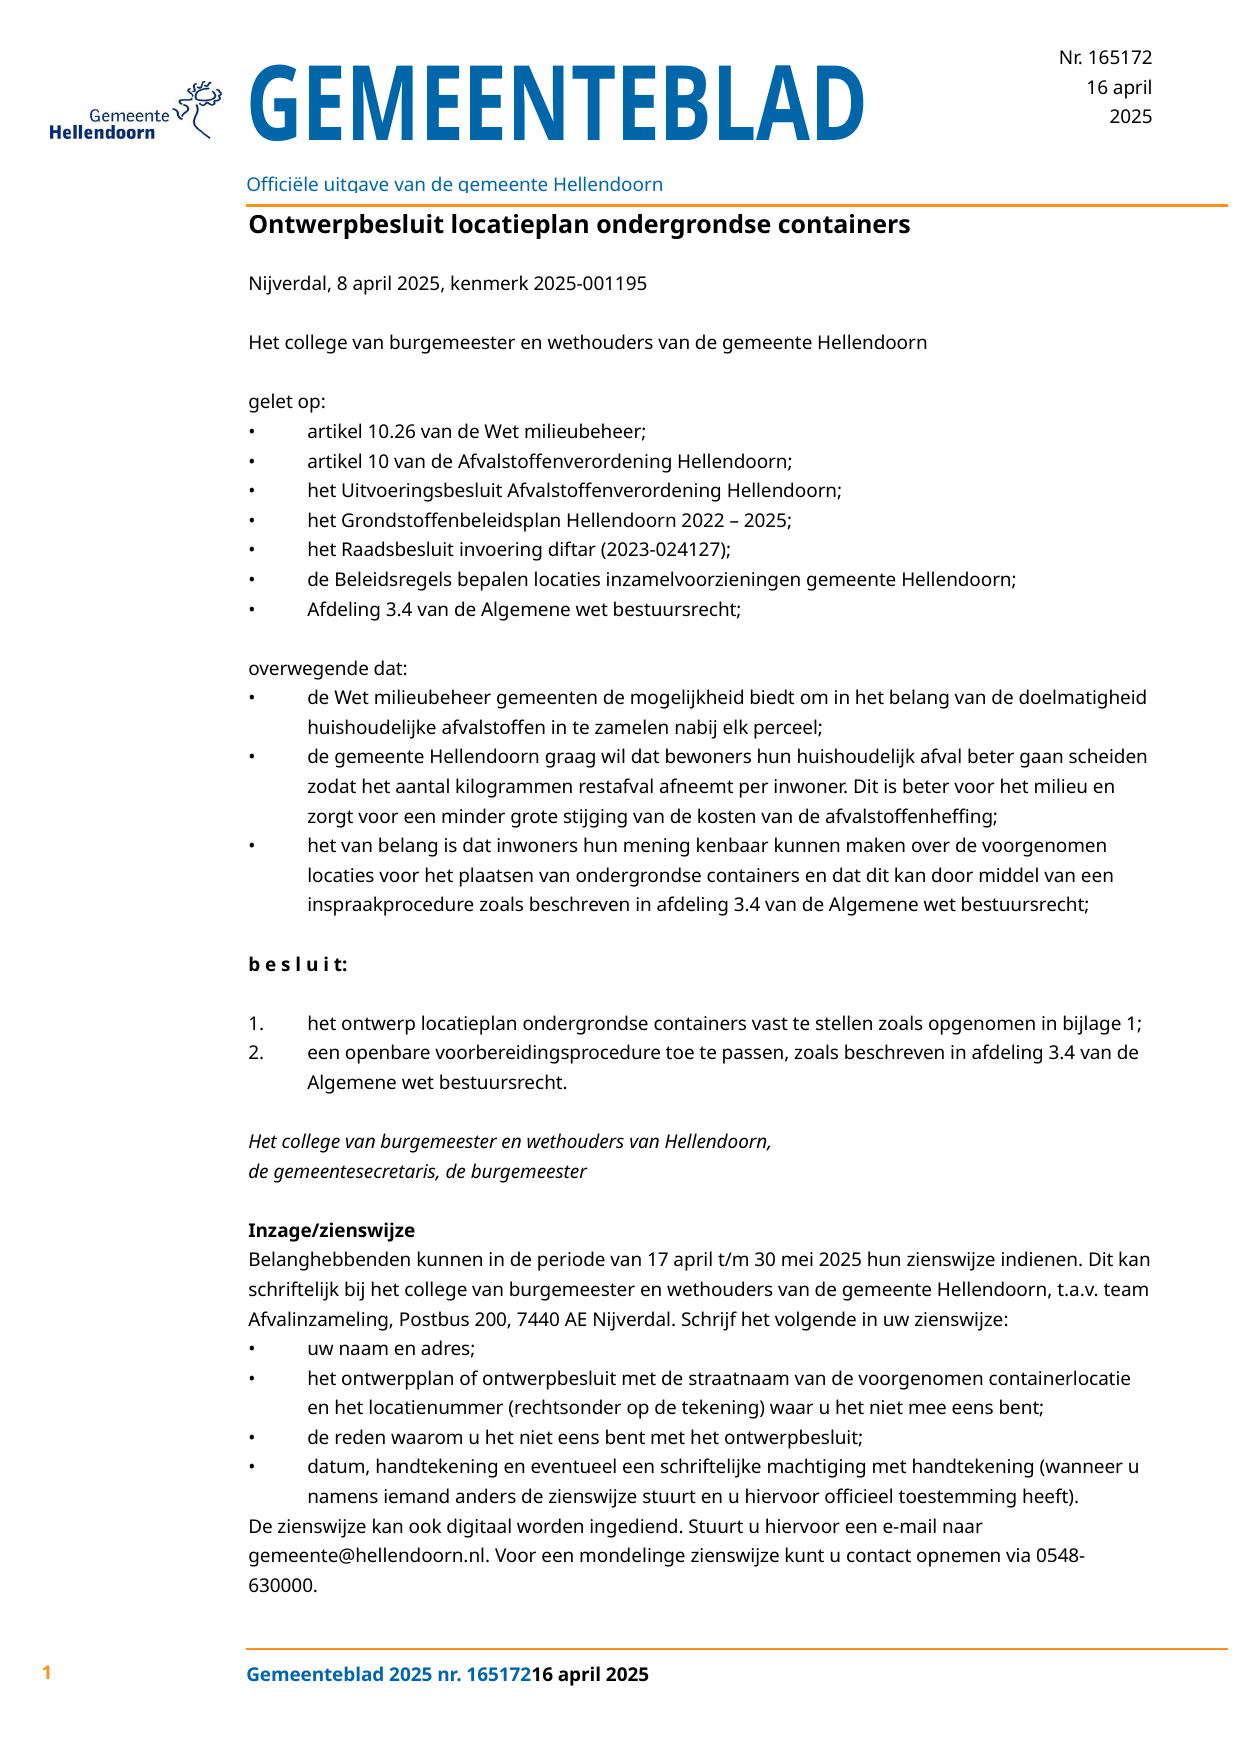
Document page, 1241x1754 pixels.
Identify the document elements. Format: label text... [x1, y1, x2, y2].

list het ontwerp locatieplan ondergrondse containers vast te stellen zoals opgenomen in bijlage 1; [248, 1010, 1152, 1036]
list het Uitvoeringsbesluit Afvalstoffenverordening Hellendoorn; [248, 477, 1152, 503]
list het ontwerpplan of ontwerpbesluit met de straatnaam van de voorgenomen containerlocatie en het locatienummer (rechtsonder op de tekening) waar u het niet mee eens bent; [248, 1365, 1152, 1420]
list datum, handtekening en eventueel een schriftelijke machtiging met handtekening (wanneer u namens iemand anders de zienswijze stuurt en u hiervoor officieel toestemming heeft). [248, 1454, 1152, 1509]
picture [41, 47, 231, 172]
list een openbare voorbereidingsprocedure toe te passen, zoals beschreven in afdeling 3.4 van de Algemene wet bestuursrecht. [248, 1039, 1152, 1095]
list de gemeente Hellendoorn graag wil dat bewoners hun huishoudelijk afval beter gaan scheiden zodat het aantal kilogrammen restafval afneemt per inwoner. Dit is beter voor het milieu en zorgt voor een minder grote stijging van de kosten van de afvalstoffenheffing; [248, 744, 1152, 828]
text Het college van burgemeester en wethouders van Hellendoorn, [248, 1128, 1152, 1154]
list de Beleidsregels bepalen locaties inzamelvoorzieningen gemeente Hellendoorn; [248, 566, 1152, 592]
list het Raadsbesluit invoering diftar (2023-024127); [248, 537, 1152, 562]
text Ontwerpbesluit locatieplan ondergrondse containers [248, 207, 1152, 241]
text b e s l u i t: [248, 951, 1152, 976]
list uw naam en adres; [248, 1335, 1152, 1361]
text overwegende dat: [248, 655, 1152, 681]
text Nijverdal, 8 april 2025, kenmerk 2025-001195 [248, 270, 1152, 296]
text Het college van burgemeester en wethouders van de gemeente Hellendoorn [248, 329, 1152, 355]
list de reden waarom u het niet eens bent met het ontwerpbesluit; [248, 1424, 1152, 1450]
text Inzage/zienswijze [248, 1217, 1152, 1243]
list artikel 10 van de Afvalstoffenverordening Hellendoorn; [248, 448, 1152, 473]
list artikel 10.26 van de Wet milieubeheer; [248, 418, 1152, 444]
list de Wet milieubeheer gemeenten de mogelijkheid biedt om in het belang van de doelmatigheid huishoudelijke afvalstoffen in te zamelen nabij elk perceel; [248, 684, 1152, 740]
list Afdeling 3.4 van de Algemene wet bestuursrecht; [248, 596, 1152, 621]
text Belanghebbenden kunnen in de periode van 17 april t/m 30 mei 2025 hun zienswijze indienen. Dit kan schriftelijk bij het college van burgemeester en wethouders van de gemeente Hellendoorn, t.a.v. team Afvalinzameling, Postbus 200, 7440 AE Nijverdal. Schrijf het volgende in uw zienswijze: [248, 1247, 1152, 1331]
text gelet op: [248, 389, 1152, 414]
list het Grondstoffenbeleidsplan Hellendoorn 2022 – 2025; [248, 507, 1152, 533]
text De zienswijze kan ook digitaal worden ingediend. Stuurt u hiervoor een e-mail naar gemeente@hellendoorn.nl. Voor een mondelinge zienswijze kunt u contact opnemen via 0548-630000. [248, 1513, 1152, 1598]
text de gemeentesecretaris, de burgemeester [248, 1158, 1152, 1183]
list het van belang is dat inwoners hun mening kenbaar kunnen maken over de voorgenomen locaties voor het plaatsen van ondergrondse containers en dat dit kan door middel van een inspraakprocedure zoals beschreven in afdeling 3.4 van de Algemene wet bestuursrecht; [248, 832, 1152, 917]
